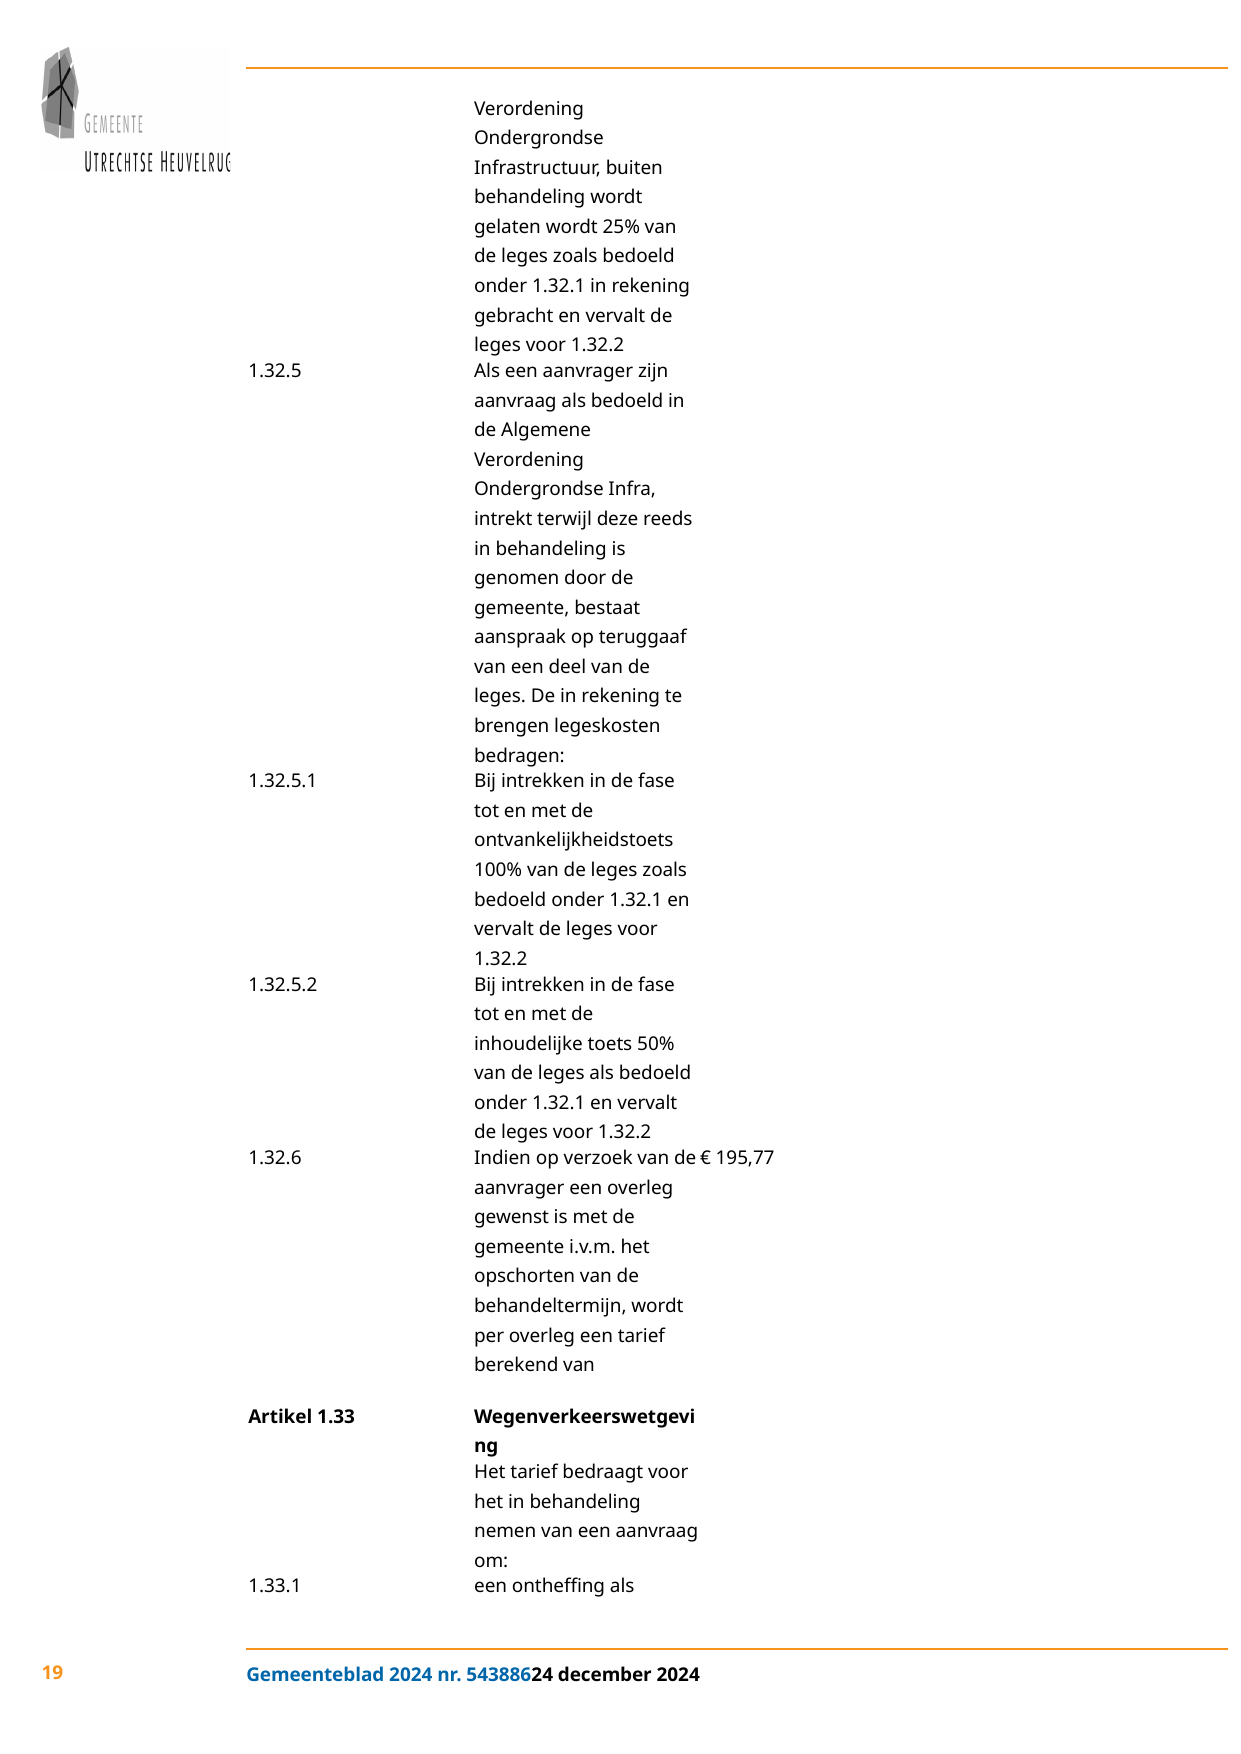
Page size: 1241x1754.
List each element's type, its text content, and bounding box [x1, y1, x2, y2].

table_cell [700, 1573, 1152, 1598]
table_cell een ontheffing als [474, 1573, 700, 1598]
table_cell Als een aanvrager zijn aanvraag als bedoeld in de Algemene Verordening Ondergrondse Infra, intrekt terwijl deze reeds in behandeling is genomen door de gemeente, bestaat aanspraak op teruggaaf van een deel van de leges. De in rekening te brengen legeskosten bedragen: [474, 357, 700, 767]
table_cell Verordening Ondergrondse Infrastructuur, buiten behandeling wordt gelaten wordt 25% van de leges zoals bedoeld onder 1.32.1 in rekening gebracht en vervalt de leges voor 1.32.2 [474, 95, 700, 357]
table_cell Bij intrekken in de fase tot en met de ontvankelijkheidstoets 100% van de leges zoals bedoeld onder 1.32.1 en vervalt de leges voor 1.32.2 [474, 768, 700, 971]
table_cell 1.32.5.2 [248, 971, 474, 1144]
table_cell [700, 1458, 1152, 1573]
table_cell [700, 357, 1152, 767]
table_cell Bij intrekken in de fase tot en met de inhoudelijke toets 50% van de leges als bedoeld onder 1.32.1 en vervalt de leges voor 1.32.2 [474, 971, 700, 1144]
table_cell [248, 1377, 474, 1403]
table_cell Het tarief bedraagt voor het in behandeling nemen van een aanvraag om: [474, 1458, 700, 1573]
table_cell [248, 1458, 474, 1573]
table_cell [700, 1403, 1152, 1458]
table_cell Artikel 1.33 [248, 1403, 474, 1458]
table_cell 1.32.6 [248, 1144, 474, 1377]
table_cell 1.32.5.1 [248, 768, 474, 971]
table_cell 1.33.1 [248, 1573, 474, 1598]
table_cell [700, 1377, 1152, 1403]
table_cell [248, 95, 474, 357]
table_cell Indien op verzoek van de aanvrager een overleg gewenst is met de gemeente i.v.m. het opschorten van de behandeltermijn, wordt per overleg een tarief berekend van [474, 1144, 700, 1377]
table_cell [700, 971, 1152, 1144]
table_cell 1.32.5 [248, 357, 474, 767]
table_cell € 195,77 [700, 1144, 1152, 1377]
picture [41, 47, 231, 172]
table_cell Wegenverkeerswetgeving [474, 1403, 700, 1458]
table_cell [700, 768, 1152, 971]
table_cell [474, 1377, 700, 1403]
table_cell [700, 95, 1152, 357]
